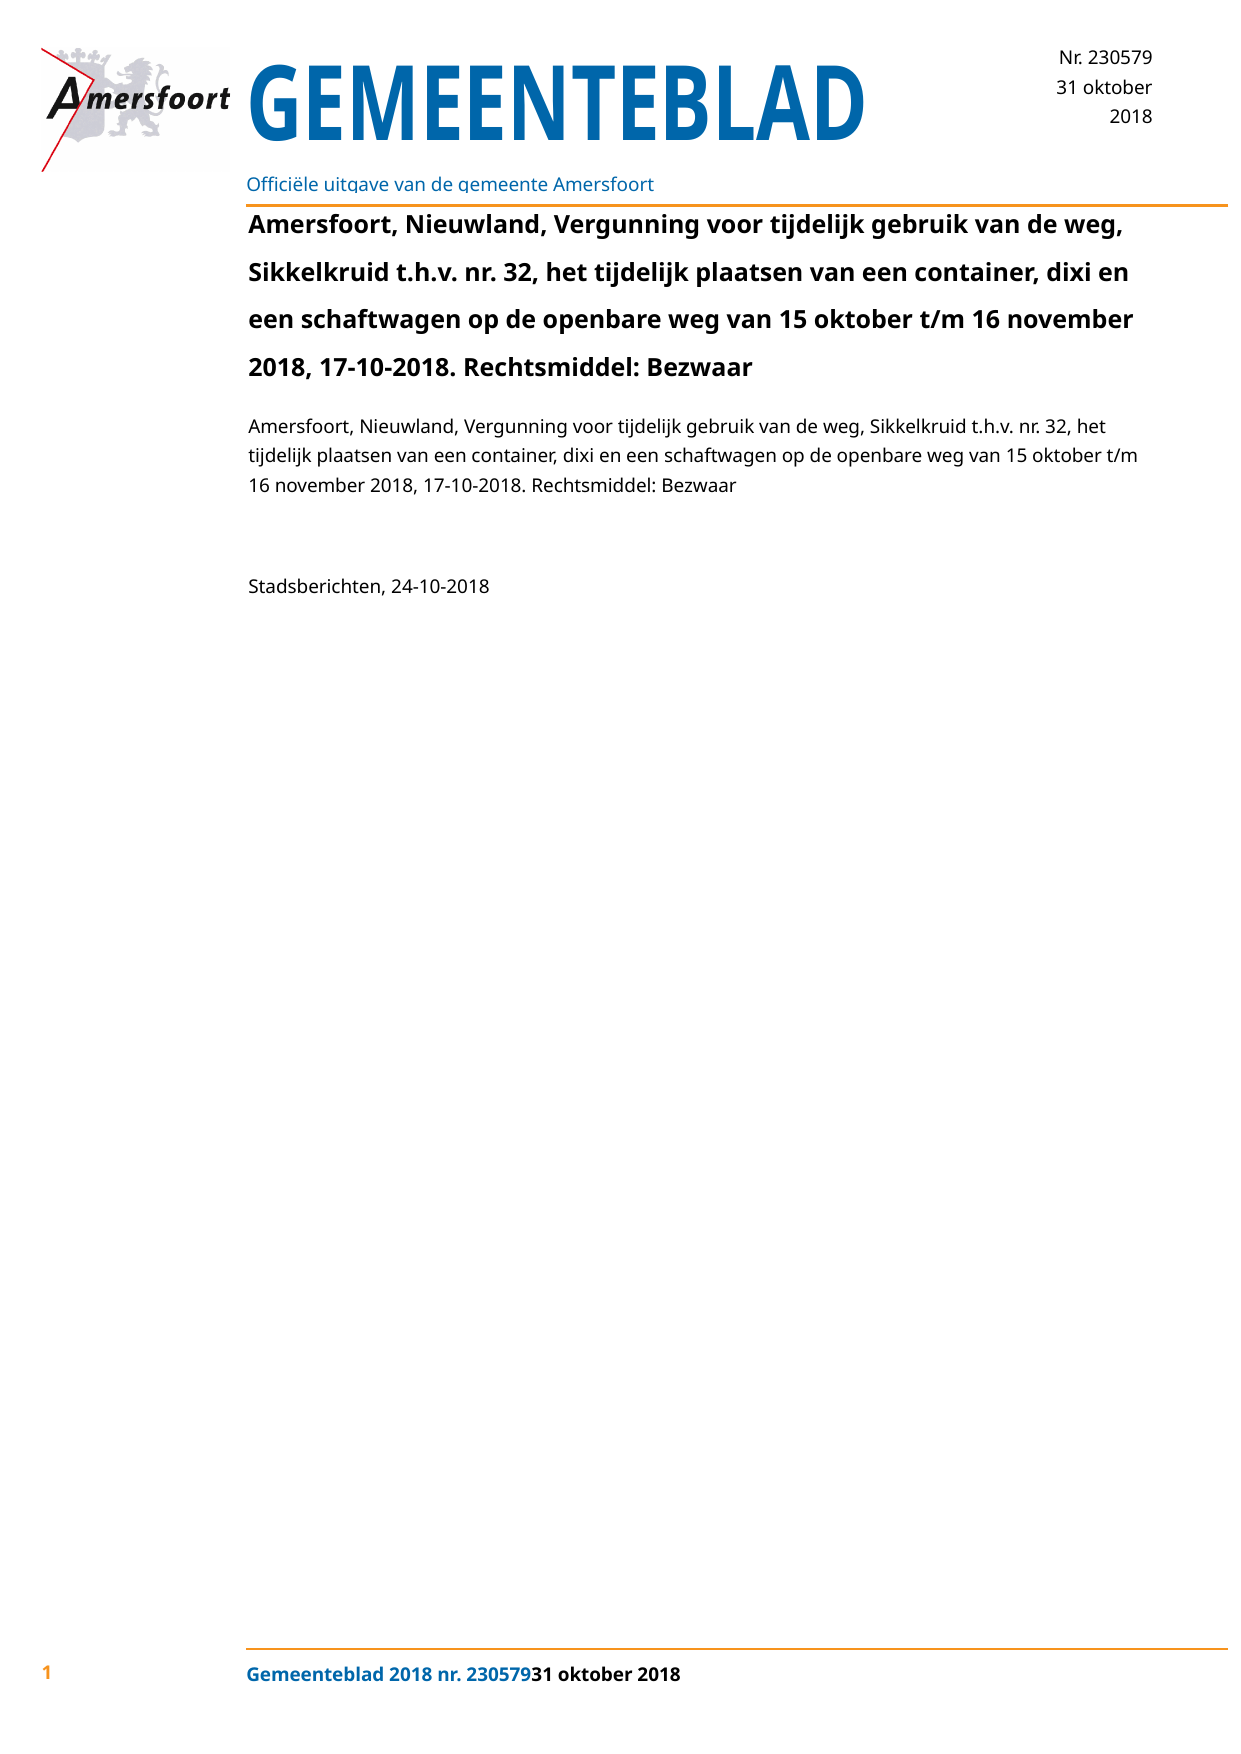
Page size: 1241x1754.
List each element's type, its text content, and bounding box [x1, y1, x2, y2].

text Amersfoort, Nieuwland, Vergunning voor tijdelijk gebruik van de weg, Sikkelkruid t.h.v. nr. 32, het tijdelijk plaatsen van een container, dixi en een schaftwagen op de openbare weg van 15 oktober t/m 16 november 2018, 17-10-2018. Rechtsmiddel: Bezwaar [248, 413, 1152, 498]
text Stadsberichten, 24-10-2018 [248, 573, 1152, 599]
picture [41, 47, 231, 172]
text Amersfoort, Nieuwland, Vergunning voor tijdelijk gebruik van de weg, Sikkelkruid t.h.v. nr. 32, het tijdelijk plaatsen van een container, dixi en een schaftwagen op de openbare weg van 15 oktober t/m 16 november 2018, 17-10-2018. Rechtsmiddel: Bezwaar [248, 207, 1152, 384]
